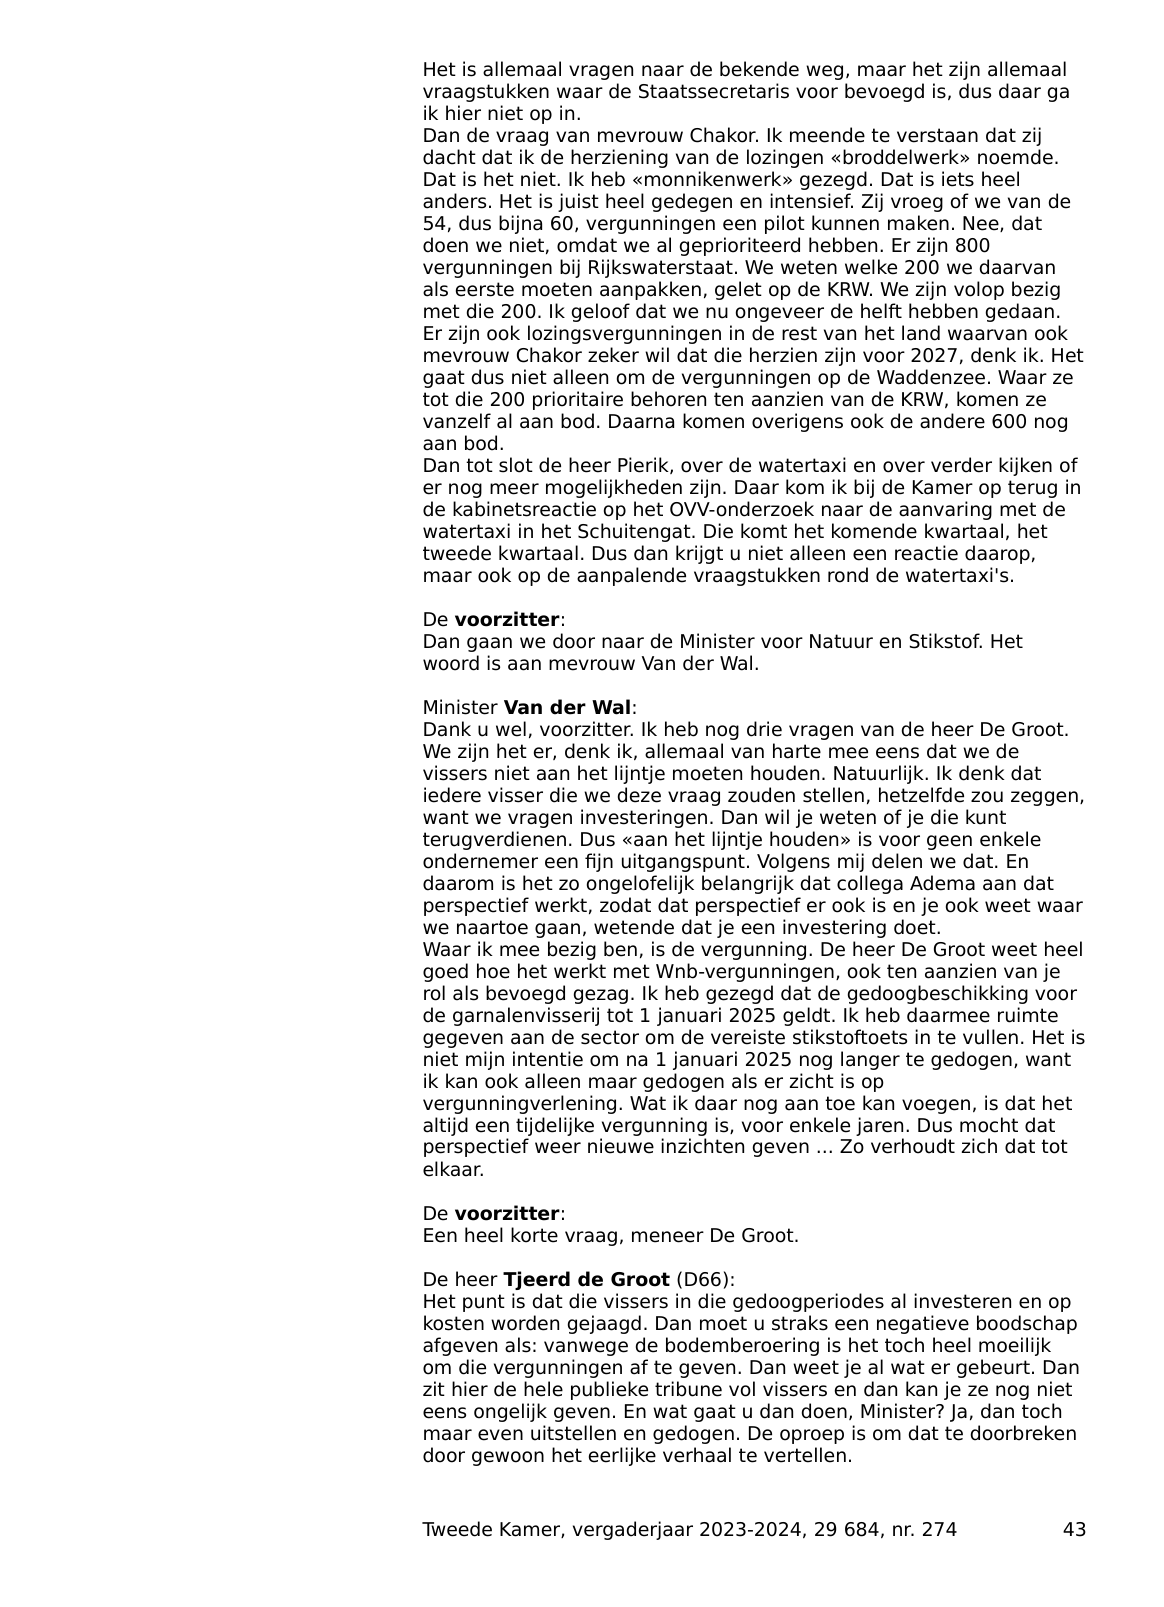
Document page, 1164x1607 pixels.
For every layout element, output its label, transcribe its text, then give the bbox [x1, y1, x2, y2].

text De heer Tjeerd de Groot (D66): [422, 1269, 1087, 1291]
text Dan tot slot de heer Pierik, over de watertaxi en over verder kijken of er nog meer mogelijkheden zijn. Daar kom ik bij de Kamer op terug in de kabinetsreactie op het OVV-onderzoek naar de aanvaring met de watertaxi in het Schuitengat. Die komt het komende kwartaal, het tweede kwartaal. Dus dan krijgt u niet alleen een reactie daarop, maar ook op de aanpalende vraagstukken rond de watertaxi's. [422, 455, 1087, 587]
text Minister Van der Wal: [422, 697, 1087, 719]
text Dan gaan we door naar de Minister voor Natuur en Stikstof. Het woord is aan mevrouw Van der Wal. [422, 631, 1087, 675]
text De voorzitter: [422, 609, 1087, 631]
text Dank u wel, voorzitter. Ik heb nog drie vragen van de heer De Groot. We zijn het er, denk ik, allemaal van harte mee eens dat we de vissers niet aan het lijntje moeten houden. Natuurlijk. Ik denk dat iedere visser die we deze vraag zouden stellen, hetzelfde zou zeggen, want we vragen investeringen. Dan wil je weten of je die kunt terugverdienen. Dus «aan het lijntje houden» is voor geen enkele ondernemer een fijn uitgangspunt. Volgens mij delen we dat. En daarom is het zo ongelofelijk belangrijk dat collega Adema aan dat perspectief werkt, zodat dat perspectief er ook is en je ook weet waar we naartoe gaan, wetende dat je een investering doet. [422, 719, 1087, 939]
text De voorzitter: [422, 1203, 1087, 1224]
text Het punt is dat die vissers in die gedoogperiodes al investeren en op kosten worden gejaagd. Dan moet u straks een negatieve boodschap afgeven als: vanwege de bodemberoering is het toch heel moeilijk om die vergunningen af te geven. Dan weet je al wat er gebeurt. Dan zit hier de hele publieke tribune vol vissers en dan kan je ze nog niet eens ongelijk geven. En wat gaat u dan doen, Minister? Ja, dan toch maar even uitstellen en gedogen. De oproep is om dat te doorbreken door gewoon het eerlijke verhaal te vertellen. [422, 1291, 1087, 1467]
text Dan de vraag van mevrouw Chakor. Ik meende te verstaan dat zij dacht dat ik de herziening van de lozingen «broddelwerk» noemde. Dat is het niet. Ik heb «monnikenwerk» gezegd. Dat is iets heel anders. Het is juist heel gedegen en intensief. Zij vroeg of we van de 54, dus bijna 60, vergunningen een pilot kunnen maken. Nee, dat doen we niet, omdat we al geprioriteerd hebben. Er zijn 800 vergunningen bij Rijkswaterstaat. We weten welke 200 we daarvan als eerste moeten aanpakken, gelet op de KRW. We zijn volop bezig met die 200. Ik geloof dat we nu ongeveer de helft hebben gedaan. Er zijn ook lozingsvergunningen in de rest van het land waarvan ook mevrouw Chakor zeker wil dat die herzien zijn voor 2027, denk ik. Het gaat dus niet alleen om de vergunningen op de Waddenzee. Waar ze tot die 200 prioritaire behoren ten aanzien van de KRW, komen ze vanzelf al aan bod. Daarna komen overigens ook de andere 600 nog aan bod. [422, 125, 1087, 455]
text Het is allemaal vragen naar de bekende weg, maar het zijn allemaal vraagstukken waar de Staatssecretaris voor bevoegd is, dus daar ga ik hier niet op in. [422, 59, 1087, 125]
text Een heel korte vraag, meneer De Groot. [422, 1224, 1087, 1247]
text Waar ik mee bezig ben, is de vergunning. De heer De Groot weet heel goed hoe het werkt met Wnb-vergunningen, ook ten aanzien van je rol als bevoegd gezag. Ik heb gezegd dat de gedoogbeschikking voor de garnalenvisserij tot 1 januari 2025 geldt. Ik heb daarmee ruimte gegeven aan de sector om de vereiste stikstoftoets in te vullen. Het is niet mijn intentie om na 1 januari 2025 nog langer te gedogen, want ik kan ook alleen maar gedogen als er zicht is op vergunningverlening. Wat ik daar nog aan toe kan voegen, is dat het altijd een tijdelijke vergunning is, voor enkele jaren. Dus mocht dat perspectief weer nieuwe inzichten geven ... Zo verhoudt zich dat tot elkaar. [422, 939, 1087, 1180]
